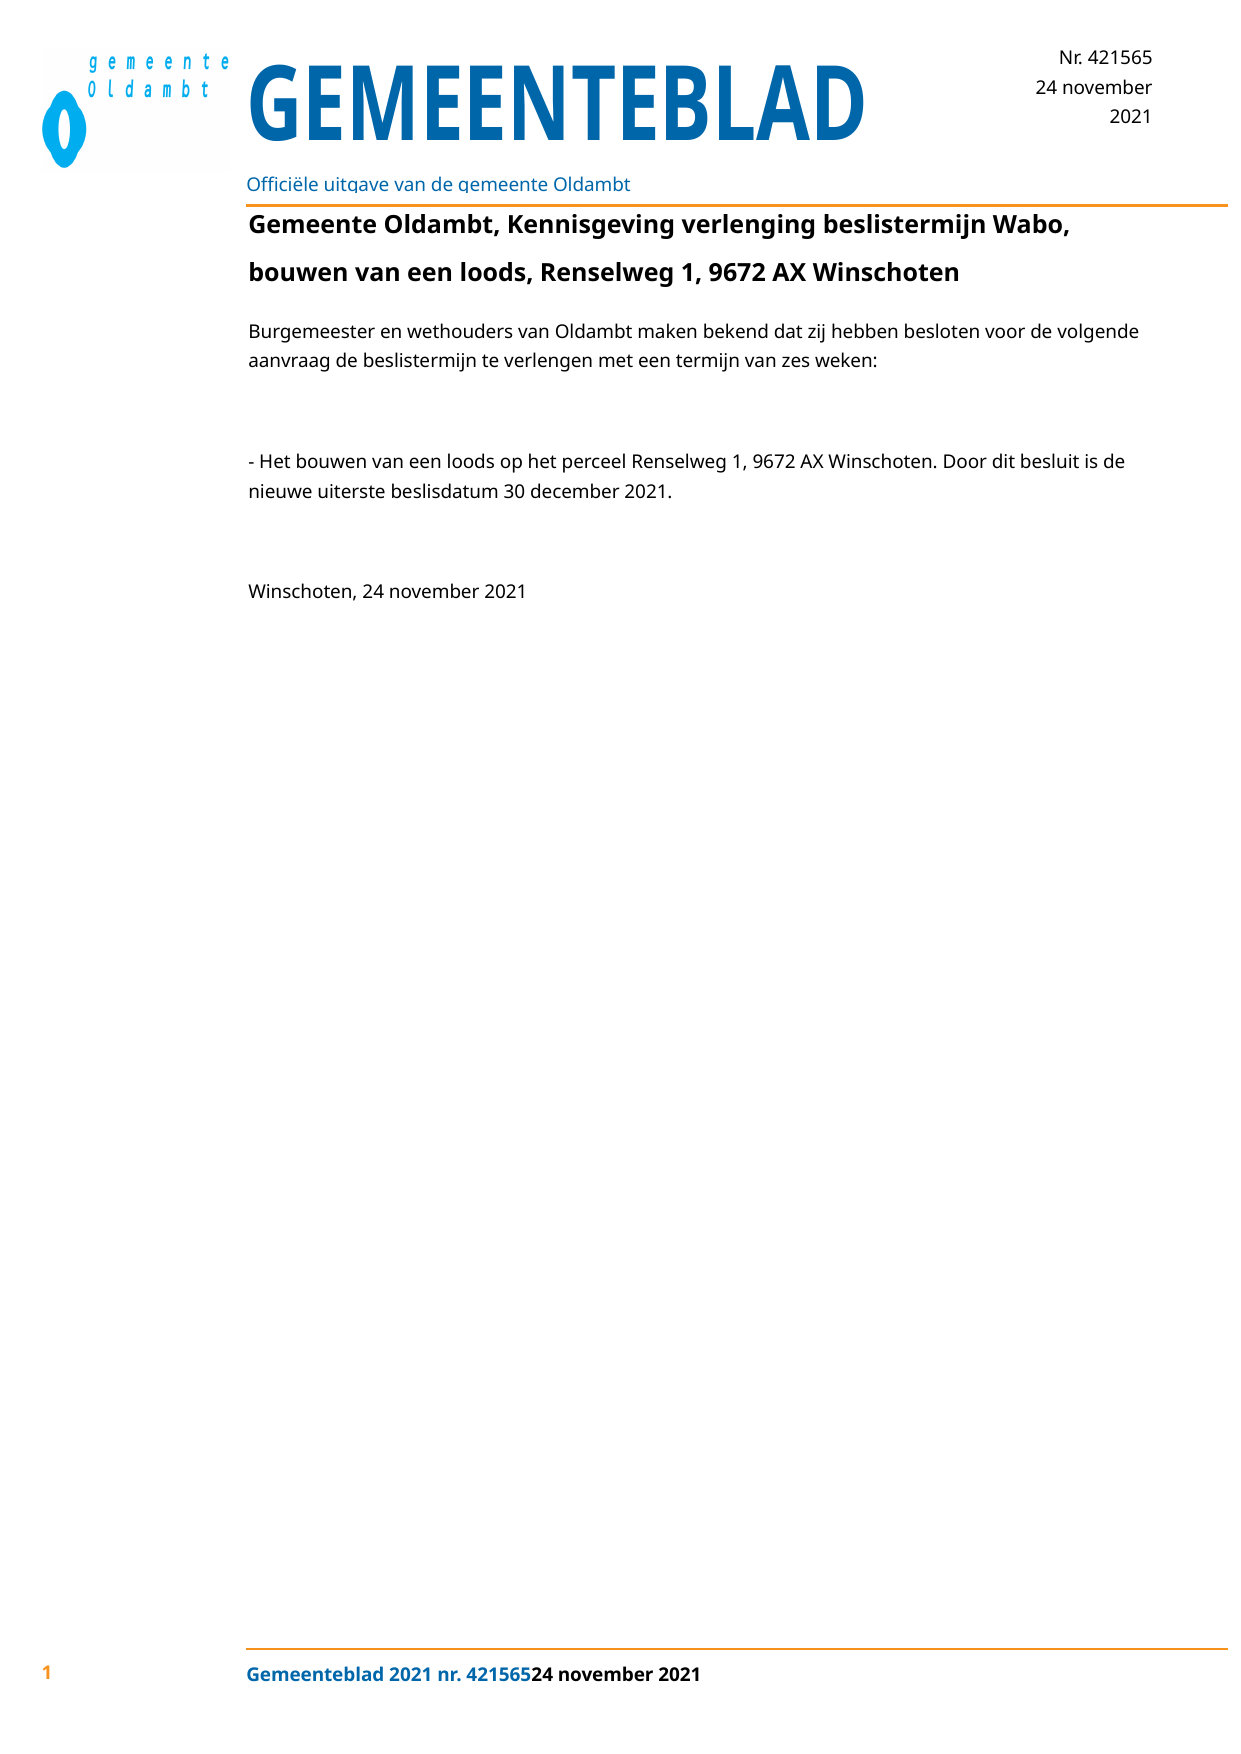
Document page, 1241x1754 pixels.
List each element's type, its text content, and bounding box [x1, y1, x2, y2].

text Burgemeester en wethouders van Oldambt maken bekend dat zij hebben besloten voor de volgende aanvraag de beslistermijn te verlengen met een termijn van zes weken: [248, 318, 1152, 373]
picture [41, 47, 231, 172]
text Gemeente Oldambt, Kennisgeving verlenging beslistermijn Wabo, bouwen van een loods, Renselweg 1, 9672 AX Winschoten [248, 207, 1152, 288]
text - Het bouwen van een loods op het perceel Renselweg 1, 9672 AX Winschoten. Door dit besluit is de nieuwe uiterste beslisdatum 30 december 2021. [248, 448, 1152, 504]
text Winschoten, 24 november 2021 [248, 579, 1152, 604]
